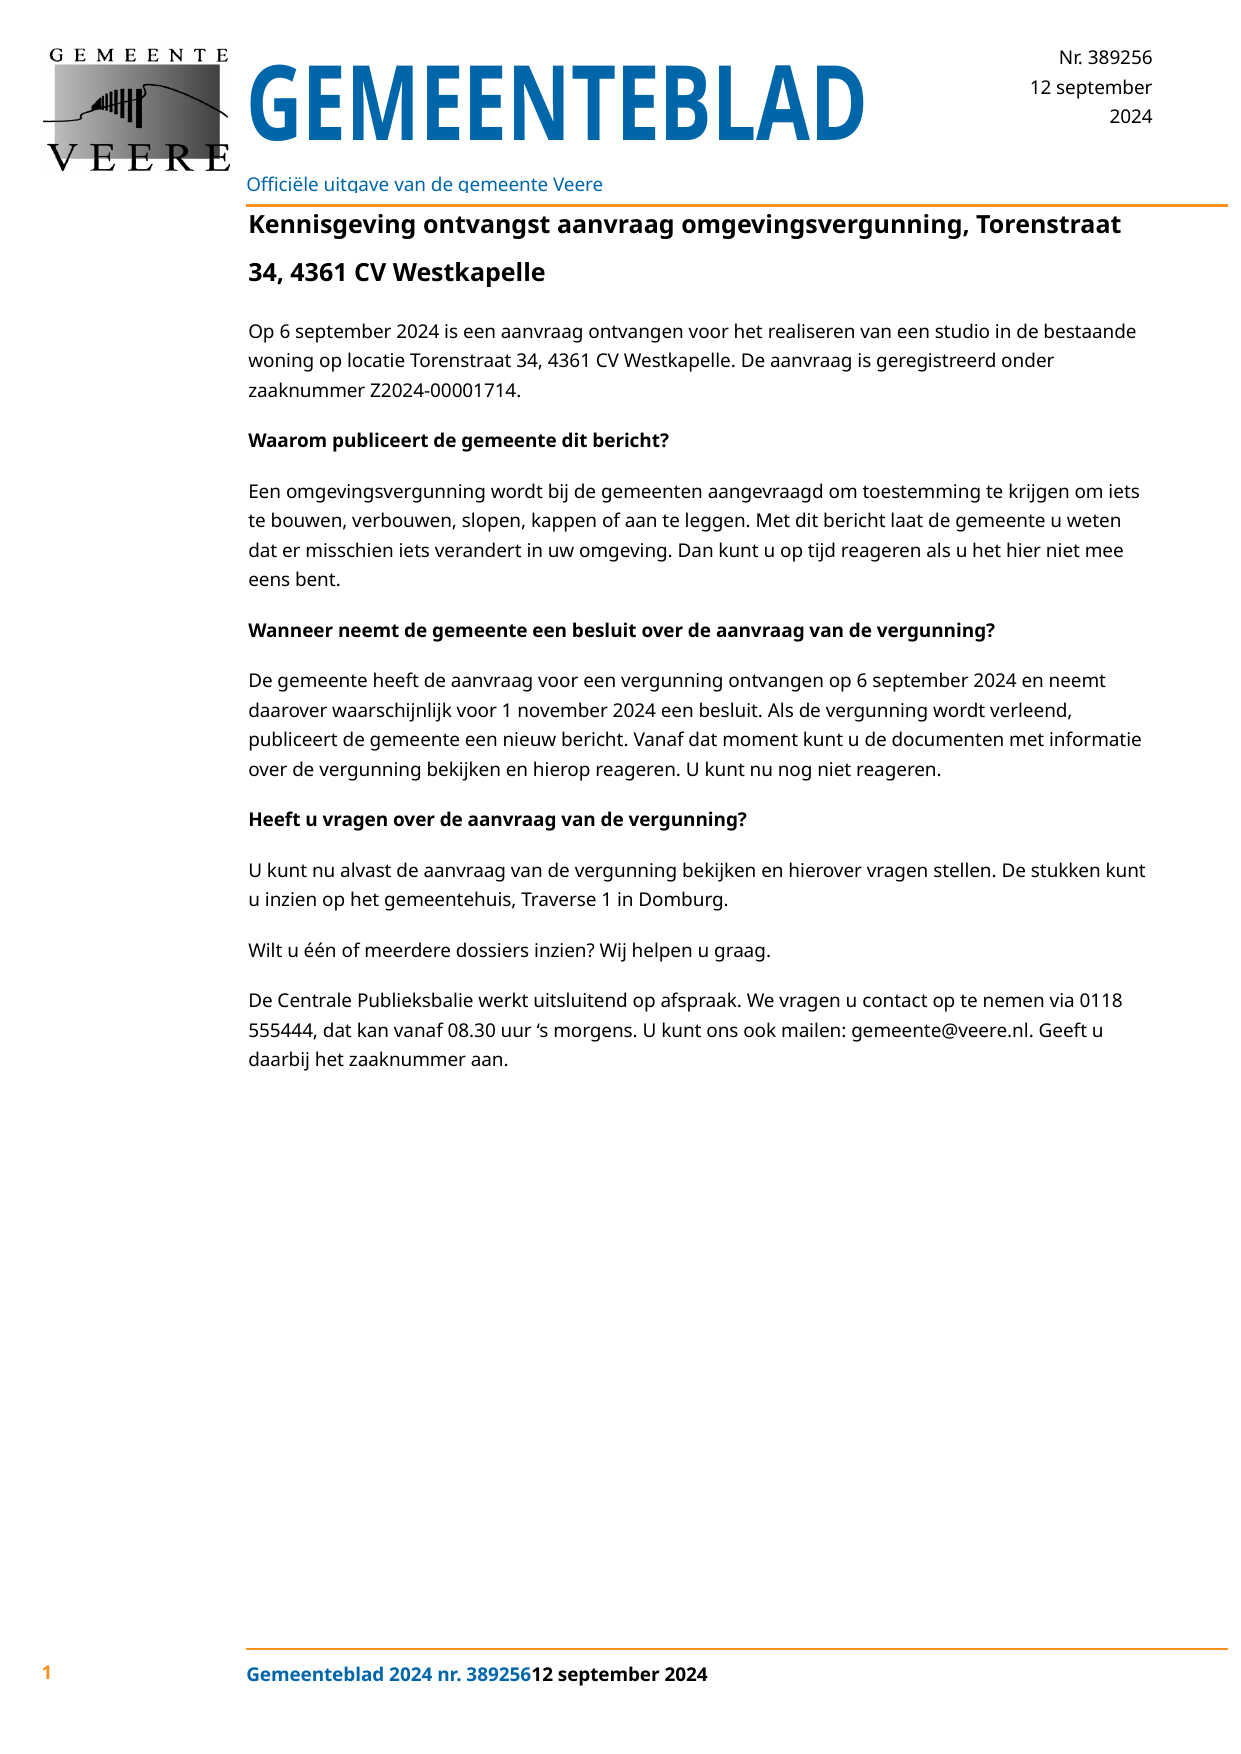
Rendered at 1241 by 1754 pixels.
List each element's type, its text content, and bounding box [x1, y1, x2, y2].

text Wilt u één of meerdere dossiers inzien? Wij helpen u graag. [248, 937, 1152, 963]
text De Centrale Publieksbalie werkt uitsluitend op afspraak. We vragen u contact op te nemen via 0118 555444, dat kan vanaf 08.30 uur ‘s morgens. U kunt ons ook mailen: gemeente@veere.nl. Geeft u daarbij het zaaknummer aan. [248, 987, 1152, 1072]
text Een omgevingsvergunning wordt bij de gemeenten aangevraagd om toestemming te krijgen om iets te bouwen, verbouwen, slopen, kappen of aan te leggen. Met dit bericht laat de gemeente u weten dat er misschien iets verandert in uw omgeving. Dan kunt u op tijd reageren als u het hier niet mee eens bent. [248, 478, 1152, 592]
text Waarom publiceert de gemeente dit bericht? [248, 427, 1152, 453]
text Kennisgeving ontvangst aanvraag omgevingsvergunning, Torenstraat 34, 4361 CV Westkapelle [248, 207, 1152, 288]
text U kunt nu alvast de aanvraag van de vergunning bekijken en hierover vragen stellen. De stukken kunt u inzien op het gemeentehuis, Traverse 1 in Domburg. [248, 857, 1152, 912]
text Heeft u vragen over de aanvraag van de vergunning? [248, 807, 1152, 832]
text Op 6 september 2024 is een aanvraag ontvangen voor het realiseren van een studio in de bestaande woning op locatie Torenstraat 34, 4361 CV Westkapelle. De aanvraag is geregistreerd onder zaaknummer Z2024-00001714. [248, 318, 1152, 403]
picture [41, 47, 231, 172]
text De gemeente heeft de aanvraag voor een vergunning ontvangen op 6 september 2024 en neemt daarover waarschijnlijk voor 1 november 2024 een besluit. Als de vergunning wordt verleend, publiceert de gemeente een nieuw bericht. Vanaf dat moment kunt u de documenten met informatie over de vergunning bekijken en hierop reageren. U kunt nu nog niet reageren. [248, 667, 1152, 782]
text Wanneer neemt de gemeente een besluit over de aanvraag van de vergunning? [248, 617, 1152, 643]
